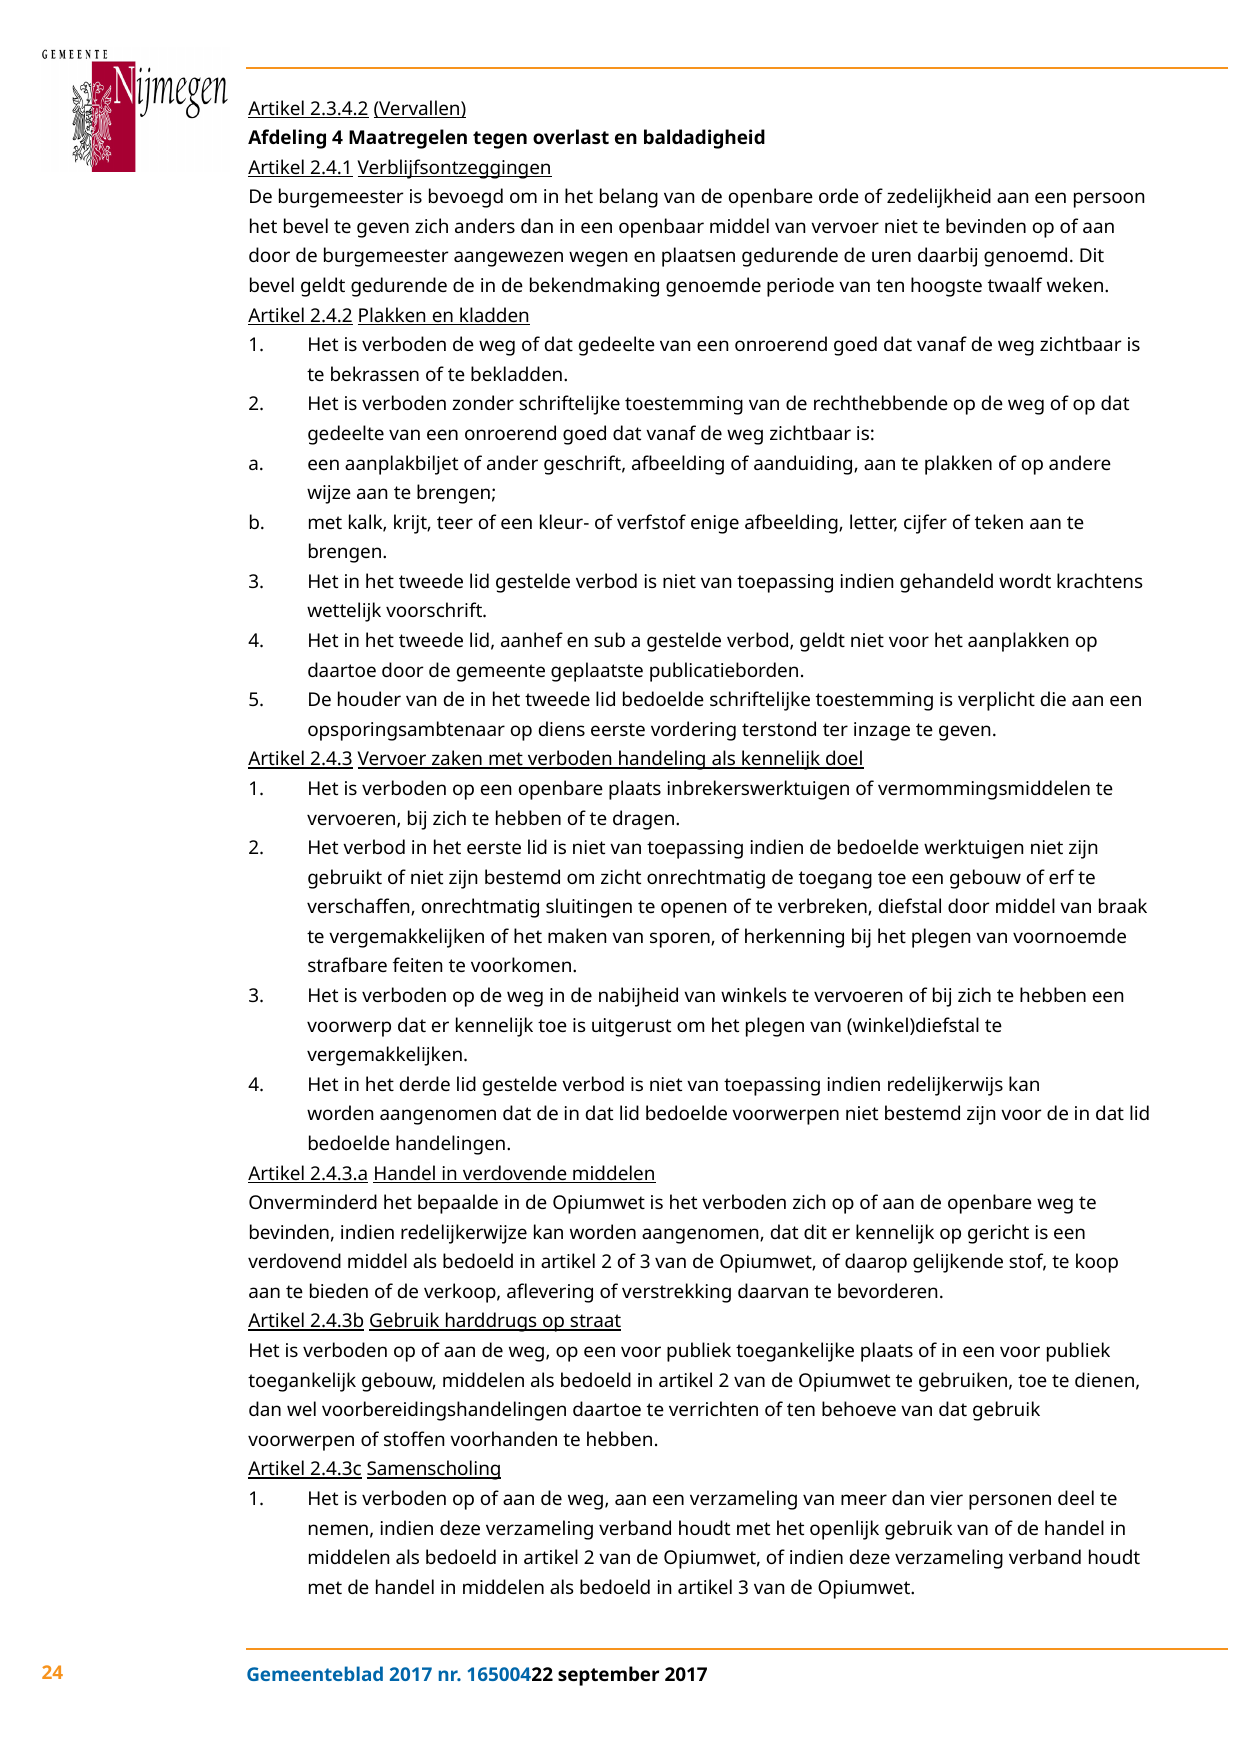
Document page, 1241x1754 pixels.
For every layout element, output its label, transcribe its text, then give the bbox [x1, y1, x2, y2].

list Het is verboden zonder schriftelijke toestemming van de rechthebbende op de weg of op dat gedeelte van een onroerend goed dat vanaf de weg zichtbaar is: [248, 391, 1152, 446]
text Artikel 2.4.3 Vervoer zaken met verboden handeling als kennelijk doel [248, 746, 1152, 771]
list Het is verboden op of aan de weg, aan een verzameling van meer dan vier personen deel te nemen, indien deze verzameling verband houdt met het openlijk gebruik van of de handel in middelen als bedoeld in artikel 2 van de Opiumwet, of indien deze verzameling verband houdt met de handel in middelen als bedoeld in artikel 3 van de Opiumwet. [248, 1485, 1152, 1600]
list Het in het derde lid gestelde verbod is niet van toepassing indien redelijkerwijs kan [248, 1071, 1152, 1097]
list Het in het tweede lid, aanhef en sub a gestelde verbod, geldt niet voor het aanplakken op daartoe door de gemeente geplaatste publicatieborden. [248, 627, 1152, 683]
list worden aangenomen dat de in dat lid bedoelde voorwerpen niet bestemd zijn voor de in dat lid bedoelde handelingen. [248, 1101, 1152, 1156]
text Artikel 2.4.3.a Handel in verdovende middelen [248, 1160, 1152, 1186]
list De houder van de in het tweede lid bedoelde schriftelijke toestemming is verplicht die aan een opsporingsambtenaar op diens eerste vordering terstond ter inzage te geven. [248, 686, 1152, 742]
list Het is verboden op de weg in de nabijheid van winkels te vervoeren of bij zich te hebben een voorwerp dat er kennelijk toe is uitgerust om het plegen van (winkel)diefstal te vergemakkelijken. [248, 982, 1152, 1067]
text Artikel 2.4.2 Plakken en kladden [248, 302, 1152, 328]
text Artikel 2.3.4.2 (Vervallen) [248, 95, 1152, 121]
text Onverminderd het bepaalde in de Opiumwet is het verboden zich op of aan de openbare weg te bevinden, indien redelijkerwijze kan worden aangenomen, dat dit er kennelijk op gericht is een verdovend middel als bedoeld in artikel 2 of 3 van de Opiumwet, of daarop gelijkende stof, te koop aan te bieden of de verkoop, aflevering of verstrekking daarvan te bevorderen. [248, 1189, 1152, 1304]
text De burgemeester is bevoegd om in het belang van de openbare orde of zedelijkheid aan een persoon het bevel te geven zich anders dan in een openbaar middel van vervoer niet te bevinden op of aan door de burgemeester aangewezen wegen en plaatsen gedurende de uren daarbij genoemd. Dit bevel geldt gedurende de in de bekendmaking genoemde periode van ten hoogste twaalf weken. [248, 183, 1152, 298]
list een aanplakbiljet of ander geschrift, afbeelding of aanduiding, aan te plakken of op andere wijze aan te brengen; [248, 450, 1152, 505]
text Het is verboden op of aan de weg, op een voor publiek toegankelijke plaats of in een voor publiek toegankelijk gebouw, middelen als bedoeld in artikel 2 van de Opiumwet te gebruiken, toe te dienen, dan wel voorbereidingshandelingen daartoe te verrichten of ten behoeve van dat gebruik voorwerpen of stoffen voorhanden te hebben. [248, 1337, 1152, 1452]
text Artikel 2.4.3c Samenscholing [248, 1456, 1152, 1481]
list Het in het tweede lid gestelde verbod is niet van toepassing indien gehandeld wordt krachtens wettelijk voorschrift. [248, 568, 1152, 623]
list met kalk, krijt, teer of een kleur- of verfstof enige afbeelding, letter, cijfer of teken aan te brengen. [248, 509, 1152, 564]
picture [41, 47, 231, 172]
list Het is verboden op een openbare plaats inbrekerswerktuigen of vermommingsmiddelen te vervoeren, bij zich te hebben of te dragen. [248, 775, 1152, 831]
text Afdeling 4 Maatregelen tegen overlast en baldadigheid [248, 124, 1152, 150]
list Het verbod in het eerste lid is niet van toepassing indien de bedoelde werktuigen niet zijn gebruikt of niet zijn bestemd om zicht onrechtmatig de toegang toe een gebouw of erf te verschaffen, onrechtmatig sluitingen te openen of te verbreken, diefstal door middel van braak te vergemakkelijken of het maken van sporen, of herkenning bij het plegen van voornoemde strafbare feiten te voorkomen. [248, 834, 1152, 978]
text Artikel 2.4.3b Gebruik harddrugs op straat [248, 1308, 1152, 1333]
list Het is verboden de weg of dat gedeelte van een onroerend goed dat vanaf de weg zichtbaar is te bekrassen of te bekladden. [248, 331, 1152, 387]
text Artikel 2.4.1 Verblijfsontzeggingen [248, 154, 1152, 180]
